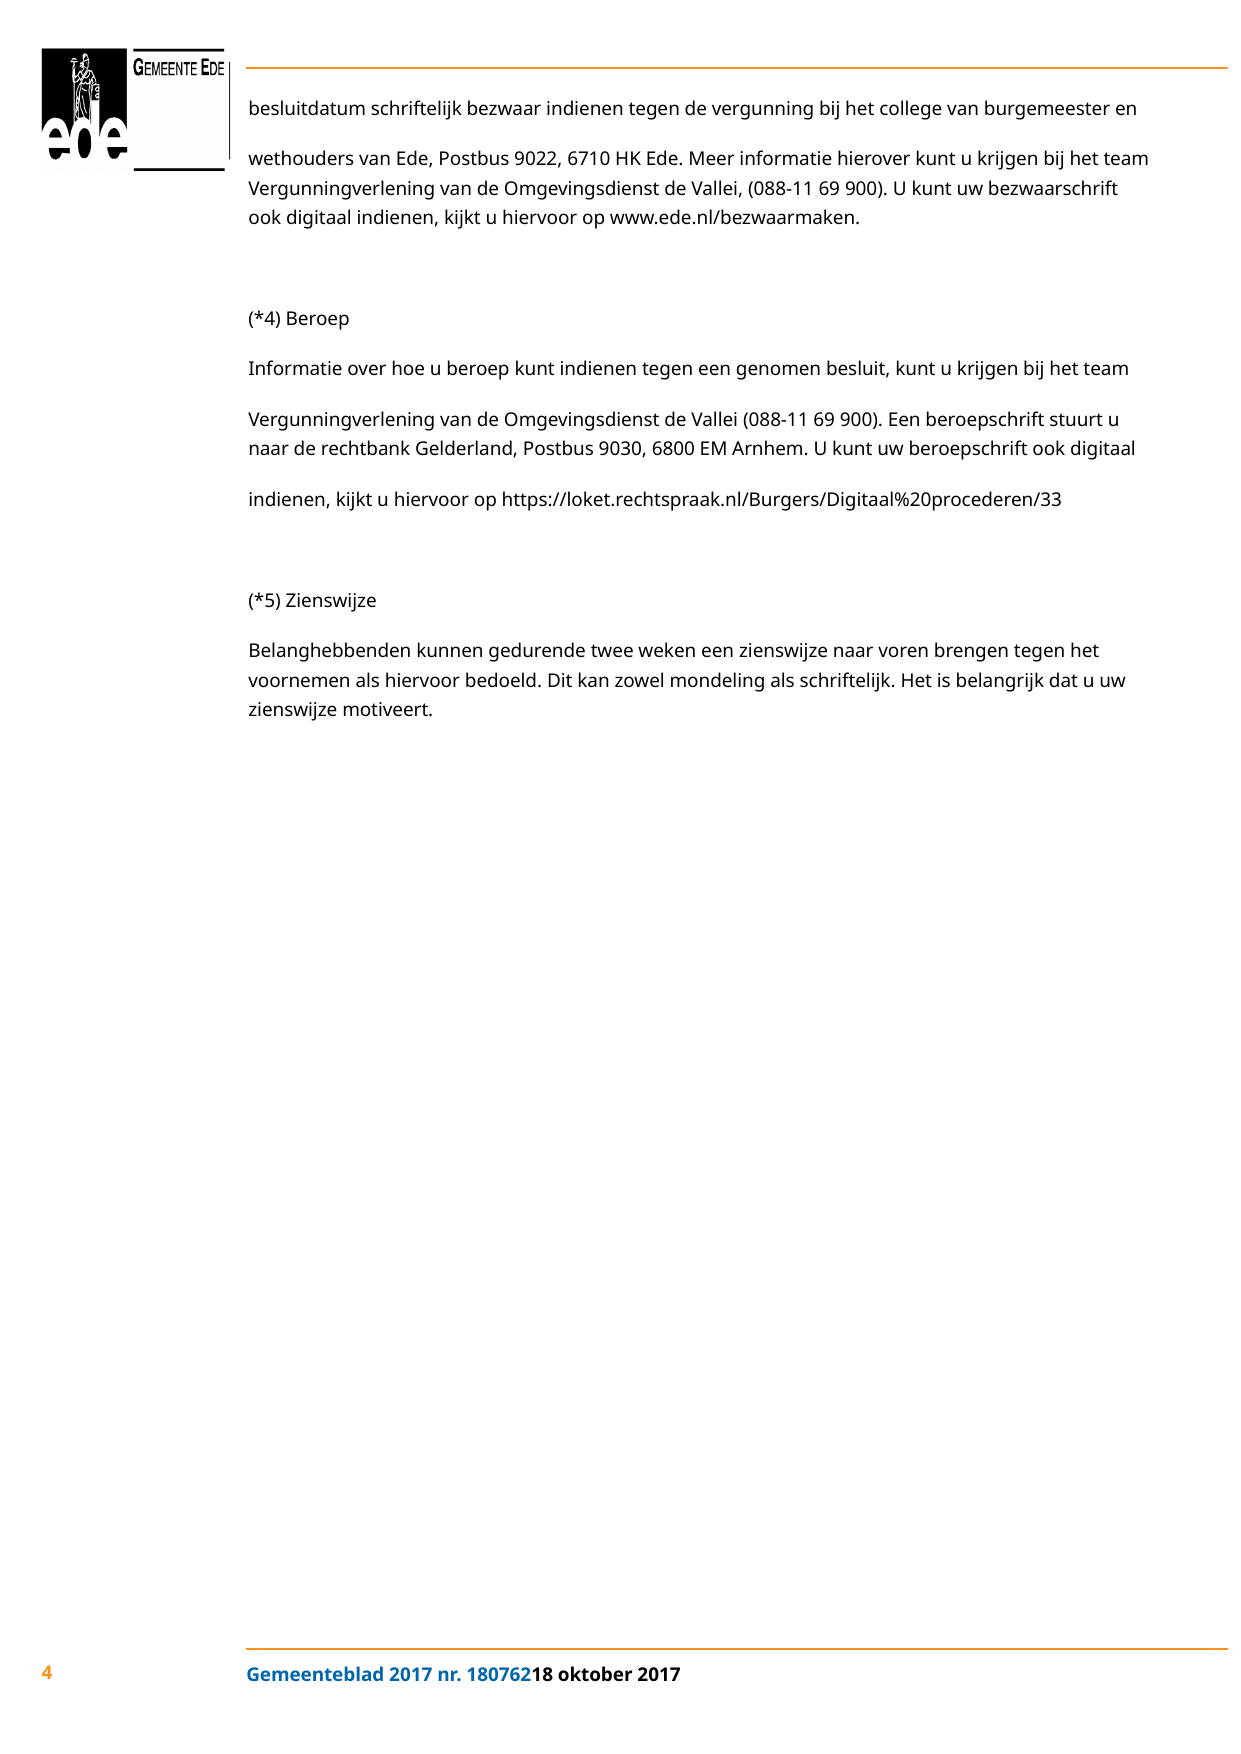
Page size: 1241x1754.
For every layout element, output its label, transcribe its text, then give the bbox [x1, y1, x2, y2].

text Vergunningverlening van de Omgevingsdienst de Vallei (088-11 69 900). Een beroepschrift stuurt u naar de rechtbank Gelderland, Postbus 9030, 6800 EM Arnhem. U kunt uw beroepschrift ook digitaal [248, 406, 1152, 461]
text besluitdatum schriftelijk bezwaar indienen tegen de vergunning bij het college van burgemeester en [248, 95, 1152, 121]
text (*4) Beroep [248, 305, 1152, 331]
picture [41, 47, 231, 172]
text Belanghebbenden kunnen gedurende twee weken een zienswijze naar voren brengen tegen het voornemen als hiervoor bedoeld. Dit kan zowel mondeling als schriftelijk. Het is belangrijk dat u uw zienswijze motiveert. [248, 637, 1152, 722]
text wethouders van Ede, Postbus 9022, 6710 HK Ede. Meer informatie hierover kunt u krijgen bij het team Vergunningverlening van de Omgevingsdienst de Vallei, (088-11 69 900). U kunt uw bezwaarschrift ook digitaal indienen, kijkt u hiervoor op www.ede.nl/bezwaarmaken. [248, 145, 1152, 230]
text indienen, kijkt u hiervoor op https://loket.rechtspraak.nl/Burgers/Digitaal%20procederen/33 [248, 486, 1152, 512]
text (*5) Zienswijze [248, 587, 1152, 613]
text Informatie over hoe u beroep kunt indienen tegen een genomen besluit, kunt u krijgen bij het team [248, 356, 1152, 381]
